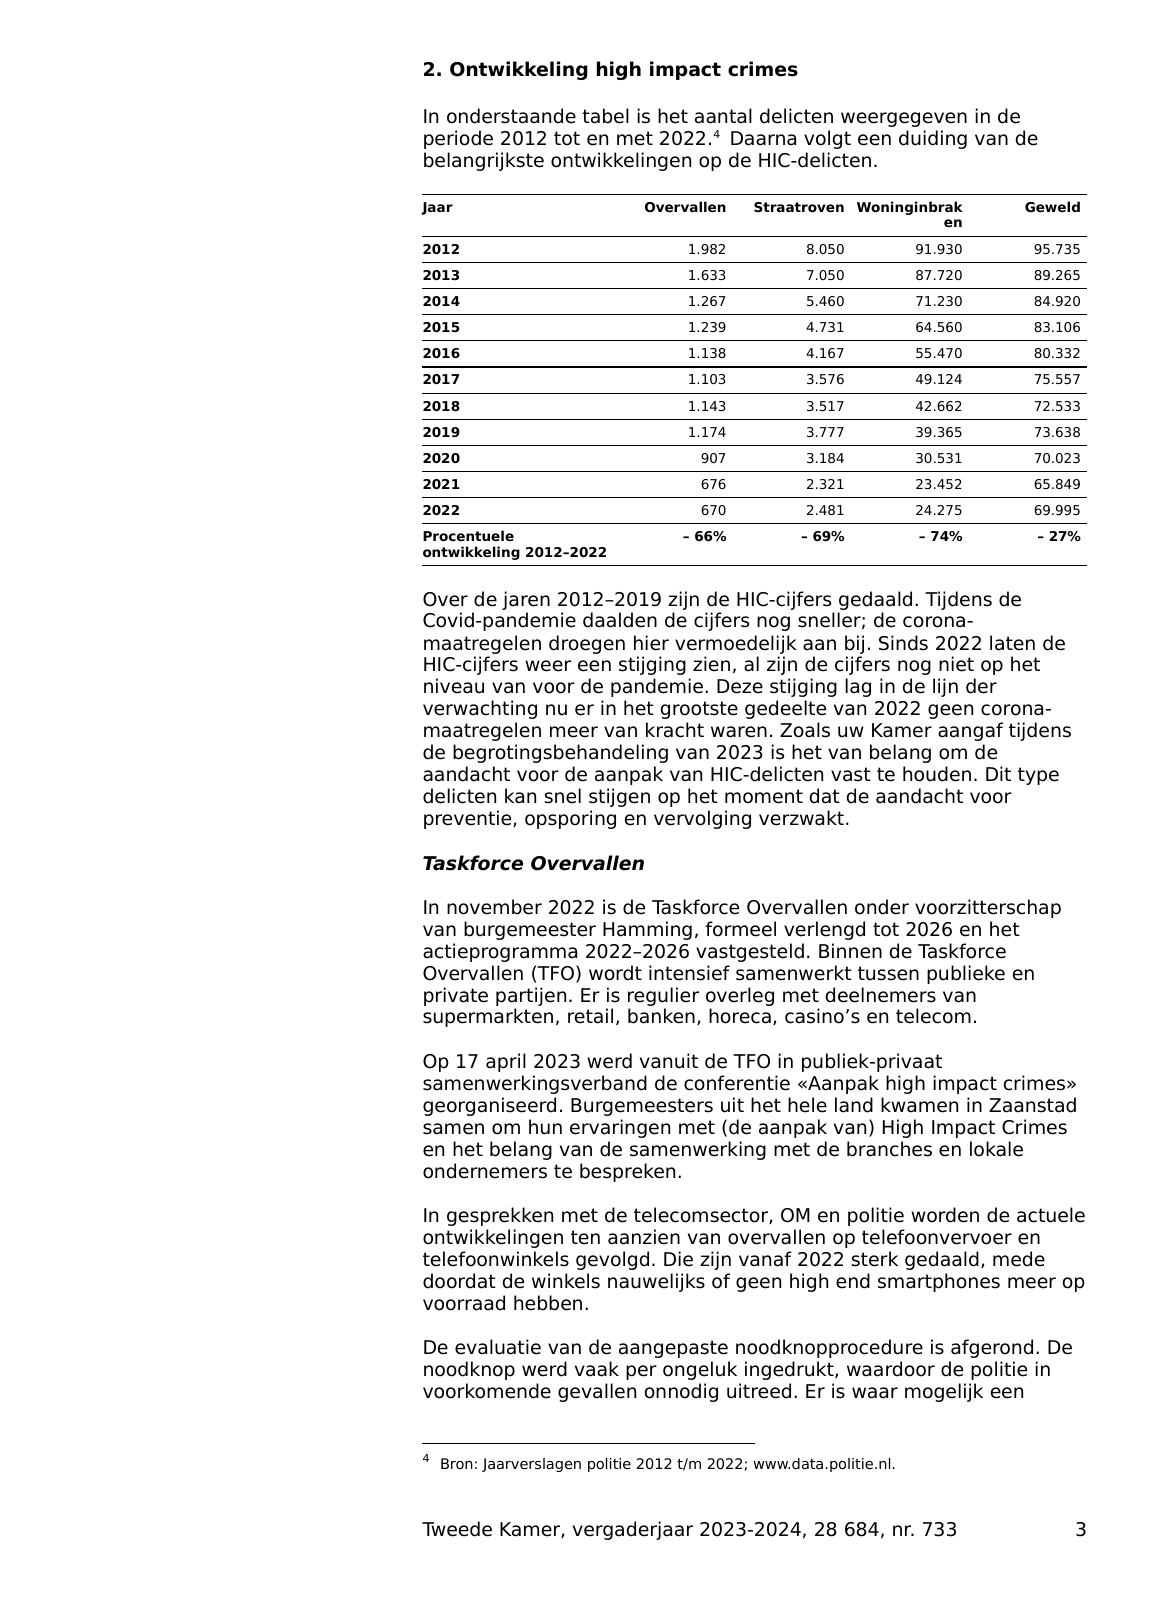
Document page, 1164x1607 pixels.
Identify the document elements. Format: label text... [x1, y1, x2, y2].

subtitle 2. Ontwikkeling high impact crimes [422, 59, 1087, 81]
table_cell 2018 [422, 394, 614, 419]
table_cell 1.267 [614, 289, 732, 314]
table_cell 73.638 [969, 420, 1087, 445]
table_cell 1.143 [614, 394, 732, 419]
text Over de jaren 2012–2019 zijn de HIC-cijfers gedaald. Tijdens de Covid-pandemie daalden de cijfers nog sneller; de corona-maatregelen droegen hier vermoedelijk aan bij. Sinds 2022 laten de HIC-cijfers weer een stijging zien, al zijn de cijfers nog niet op het niveau van voor de pandemie. Deze stijging lag in de lijn der verwachting nu er in het grootste gedeelte van 2022 geen corona-maatregelen meer van kracht waren. Zoals uw Kamer aangaf tijdens de begrotingsbehandeling van 2023 is het van belang om de aandacht voor de aanpak van HIC-delicten vast te houden. Dit type delicten kan snel stijgen op het moment dat de aandacht voor preventie, opsporing en vervolging verzwakt. [422, 588, 1087, 830]
table_header Jaar [422, 195, 614, 236]
table_cell 670 [614, 498, 732, 523]
table_cell 69.995 [969, 498, 1087, 523]
text In gesprekken met de telecomsector, OM en politie worden de actuele ontwikkelingen ten aanzien van overvallen op telefoonvervoer en telefoonwinkels gevolgd. Die zijn vanaf 2022 sterk gedaald, mede doordat de winkels nauwelijks of geen high end smartphones meer op voorraad hebben. [422, 1205, 1087, 1314]
table_cell 2019 [422, 420, 614, 445]
table_cell 42.662 [850, 394, 968, 419]
table_cell 39.365 [850, 420, 968, 445]
table_cell 2.481 [732, 498, 850, 523]
table_cell 2012 [422, 237, 614, 262]
table_cell 3.576 [732, 368, 850, 393]
table_cell 907 [614, 446, 732, 471]
subtitle Taskforce Overvallen [422, 852, 1087, 874]
table_cell 49.124 [850, 368, 968, 393]
table_cell 2015 [422, 315, 614, 340]
table_cell 2017 [422, 368, 614, 393]
table_cell 1.138 [614, 341, 732, 366]
text Op 17 april 2023 werd vanuit de TFO in publiek-privaat samenwerkingsverband de conferentie «Aanpak high impact crimes» georganiseerd. Burgemeesters uit het hele land kwamen in Zaanstad samen om hun ervaringen met (de aanpak van) High Impact Crimes en het belang van de samenwerking met de branches en lokale ondernemers te bespreken. [422, 1051, 1087, 1182]
table_cell 3.777 [732, 420, 850, 445]
table_cell 1.239 [614, 315, 732, 340]
table_cell 3.517 [732, 394, 850, 419]
table_cell 4.731 [732, 315, 850, 340]
table_cell 1.982 [614, 237, 732, 262]
table_cell 75.557 [969, 368, 1087, 393]
table_cell 2022 [422, 498, 614, 523]
table_cell 71.230 [850, 289, 968, 314]
table_cell 65.849 [969, 472, 1087, 497]
table_cell 70.023 [969, 446, 1087, 471]
table_cell 7.050 [732, 263, 850, 288]
table_cell 24.275 [850, 498, 968, 523]
table_cell 55.470 [850, 341, 968, 366]
table_cell 1.174 [614, 420, 732, 445]
table_header Straatroven [732, 195, 850, 236]
table_cell – 66% [614, 524, 732, 565]
text In onderstaande tabel is het aantal delicten weergegeven in de periode 2012 tot en met 2022. Daarna volgt een duiding van de belangrijkste ontwikkelingen op de HIC-delicten. [422, 106, 1087, 172]
table_cell 80.332 [969, 341, 1087, 366]
table_cell 2020 [422, 446, 614, 471]
table_cell 676 [614, 472, 732, 497]
table_cell 2016 [422, 341, 614, 366]
table_header Woninginbraken [850, 195, 968, 236]
table_header Geweld [969, 195, 1087, 236]
table_cell 2014 [422, 289, 614, 314]
table_cell 2.321 [732, 472, 850, 497]
text De evaluatie van de aangepaste noodknopprocedure is afgerond. De noodknop werd vaak per ongeluk ingedrukt, waardoor de politie in voorkomende gevallen onnodig uitreed. Er is waar mogelijk een [422, 1337, 1087, 1403]
table_cell 1.103 [614, 368, 732, 393]
table_cell 95.735 [969, 237, 1087, 262]
table_cell 4.167 [732, 341, 850, 366]
text Bron: Jaarverslagen politie 2012 t/m 2022; www.data.politie.nl. [422, 1452, 1087, 1474]
table_cell 2013 [422, 263, 614, 288]
table_cell 83.106 [969, 315, 1087, 340]
table_cell 5.460 [732, 289, 850, 314]
table_cell 89.265 [969, 263, 1087, 288]
table_cell 8.050 [732, 237, 850, 262]
table_cell – 27% [969, 524, 1087, 565]
table_cell 91.930 [850, 237, 968, 262]
table_cell – 69% [732, 524, 850, 565]
table_cell 64.560 [850, 315, 968, 340]
table_cell 72.533 [969, 394, 1087, 419]
table_cell 30.531 [850, 446, 968, 471]
table_cell – 74% [850, 524, 968, 565]
table_cell 87.720 [850, 263, 968, 288]
table_cell Procentuele ontwikkeling 2012–2022 [422, 524, 614, 565]
table_header Overvallen [614, 195, 732, 236]
table_cell 23.452 [850, 472, 968, 497]
table_cell 3.184 [732, 446, 850, 471]
text In november 2022 is de Taskforce Overvallen onder voorzitterschap van burgemeester Hamming, formeel verlengd tot 2026 en het actieprogramma 2022–2026 vastgesteld. Binnen de Taskforce Overvallen (TFO) wordt intensief samenwerkt tussen publieke en private partijen. Er is regulier overleg met deelnemers van supermarkten, retail, banken, horeca, casino’s en telecom. [422, 897, 1087, 1028]
table_cell 84.920 [969, 289, 1087, 314]
table_cell 1.633 [614, 263, 732, 288]
table_cell 2021 [422, 472, 614, 497]
